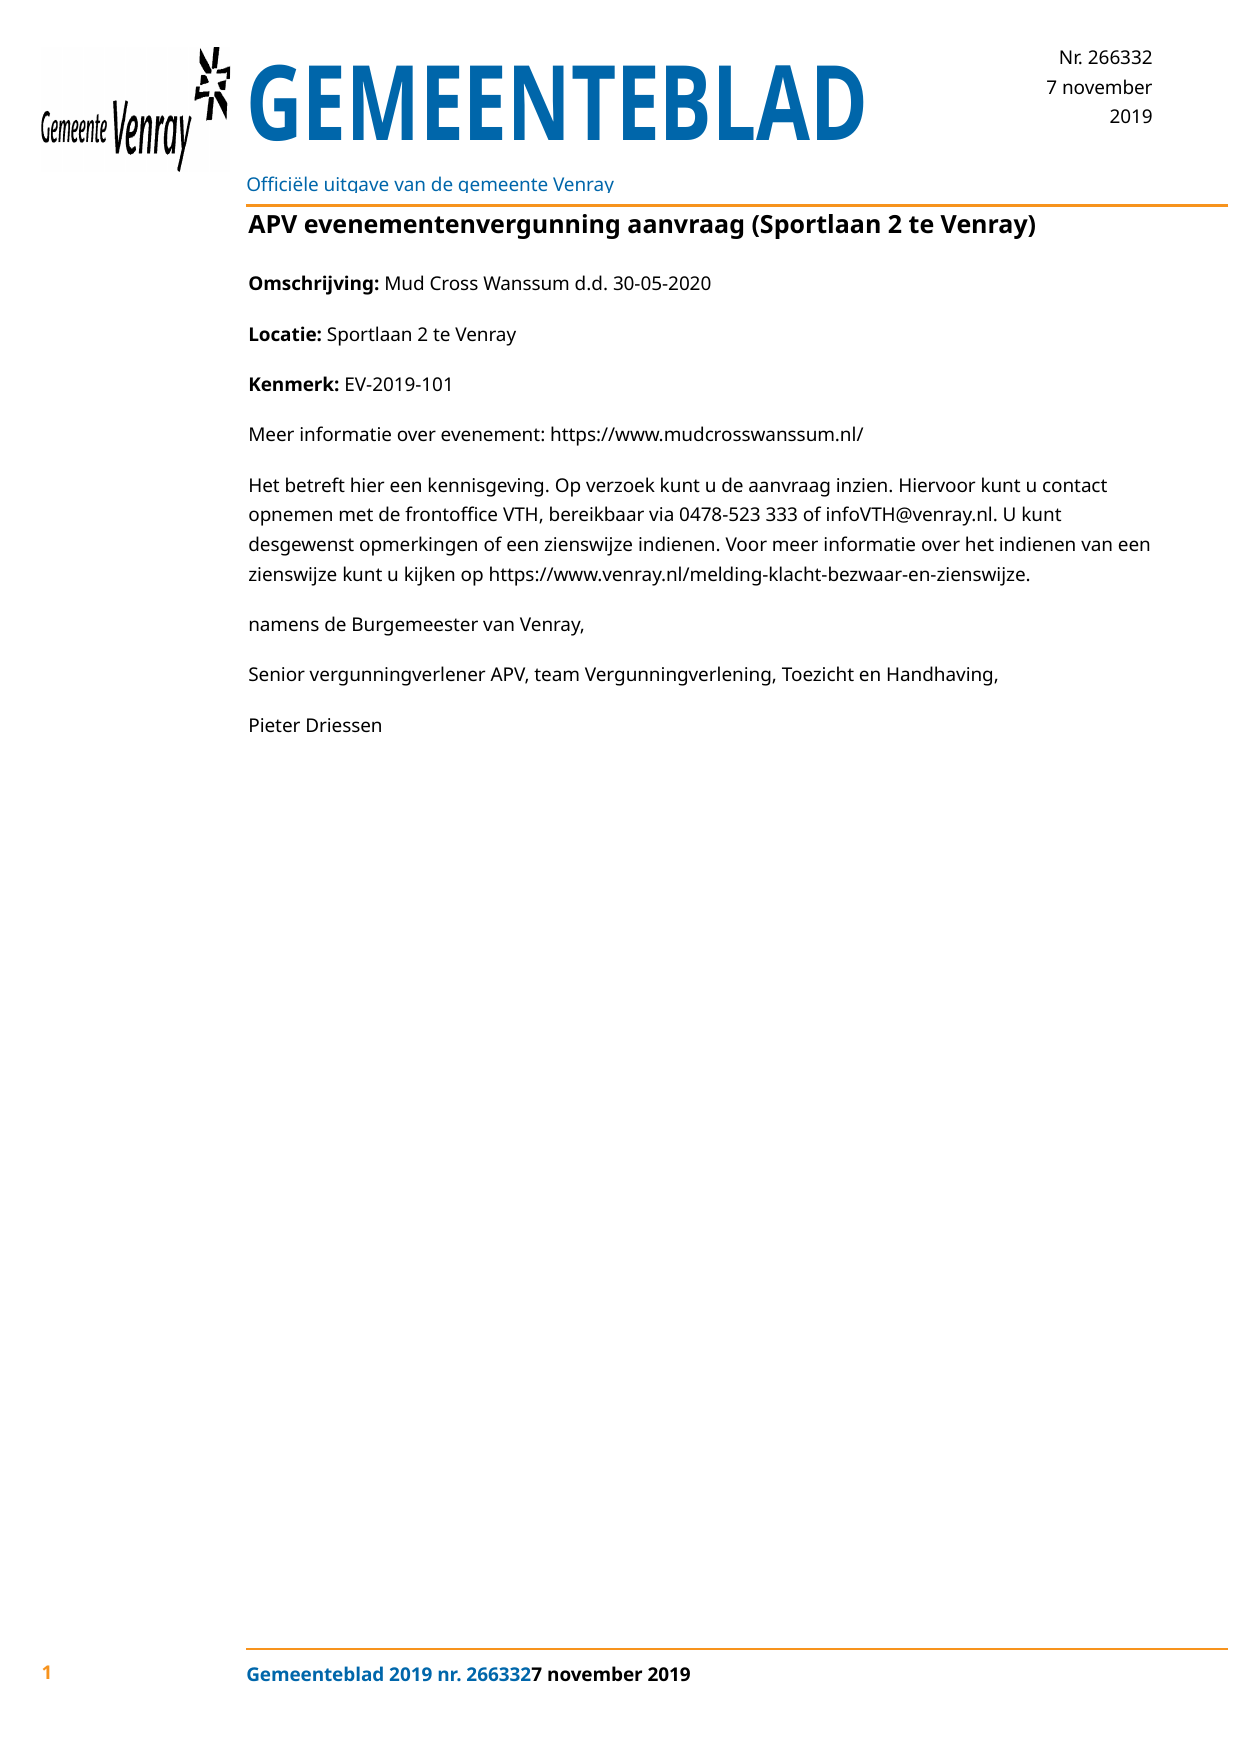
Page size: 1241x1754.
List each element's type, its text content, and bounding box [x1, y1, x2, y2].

text namens de Burgemeester van Venray, [248, 611, 1152, 637]
text APV evenementenvergunning aanvraag (Sportlaan 2 te Venray) [248, 207, 1152, 241]
text Senior vergunningverlener APV, team Vergunningverlening, Toezicht en Handhaving, [248, 662, 1152, 687]
text Omschrijving: Mud Cross Wanssum d.d. 30-05-2020 [248, 270, 1152, 296]
text Het betreft hier een kennisgeving. Op verzoek kunt u de aanvraag inzien. Hiervoor kunt u contact opnemen met de frontoffice VTH, bereikbaar via 0478-523 333 of infoVTH@venray.nl. U kunt desgewenst opmerkingen of een zienswijze indienen. Voor meer informatie over het indienen van een zienswijze kunt u kijken op https://www.venray.nl/melding-klacht-bezwaar-en-zienswijze. [248, 472, 1152, 586]
text Pieter Driessen [248, 712, 1152, 738]
text Meer informatie over evenement: https://www.mudcrosswanssum.nl/ [248, 422, 1152, 447]
text Locatie: Sportlaan 2 te Venray [248, 321, 1152, 346]
text Kenmerk: EV-2019-101 [248, 371, 1152, 397]
picture [41, 47, 231, 172]
